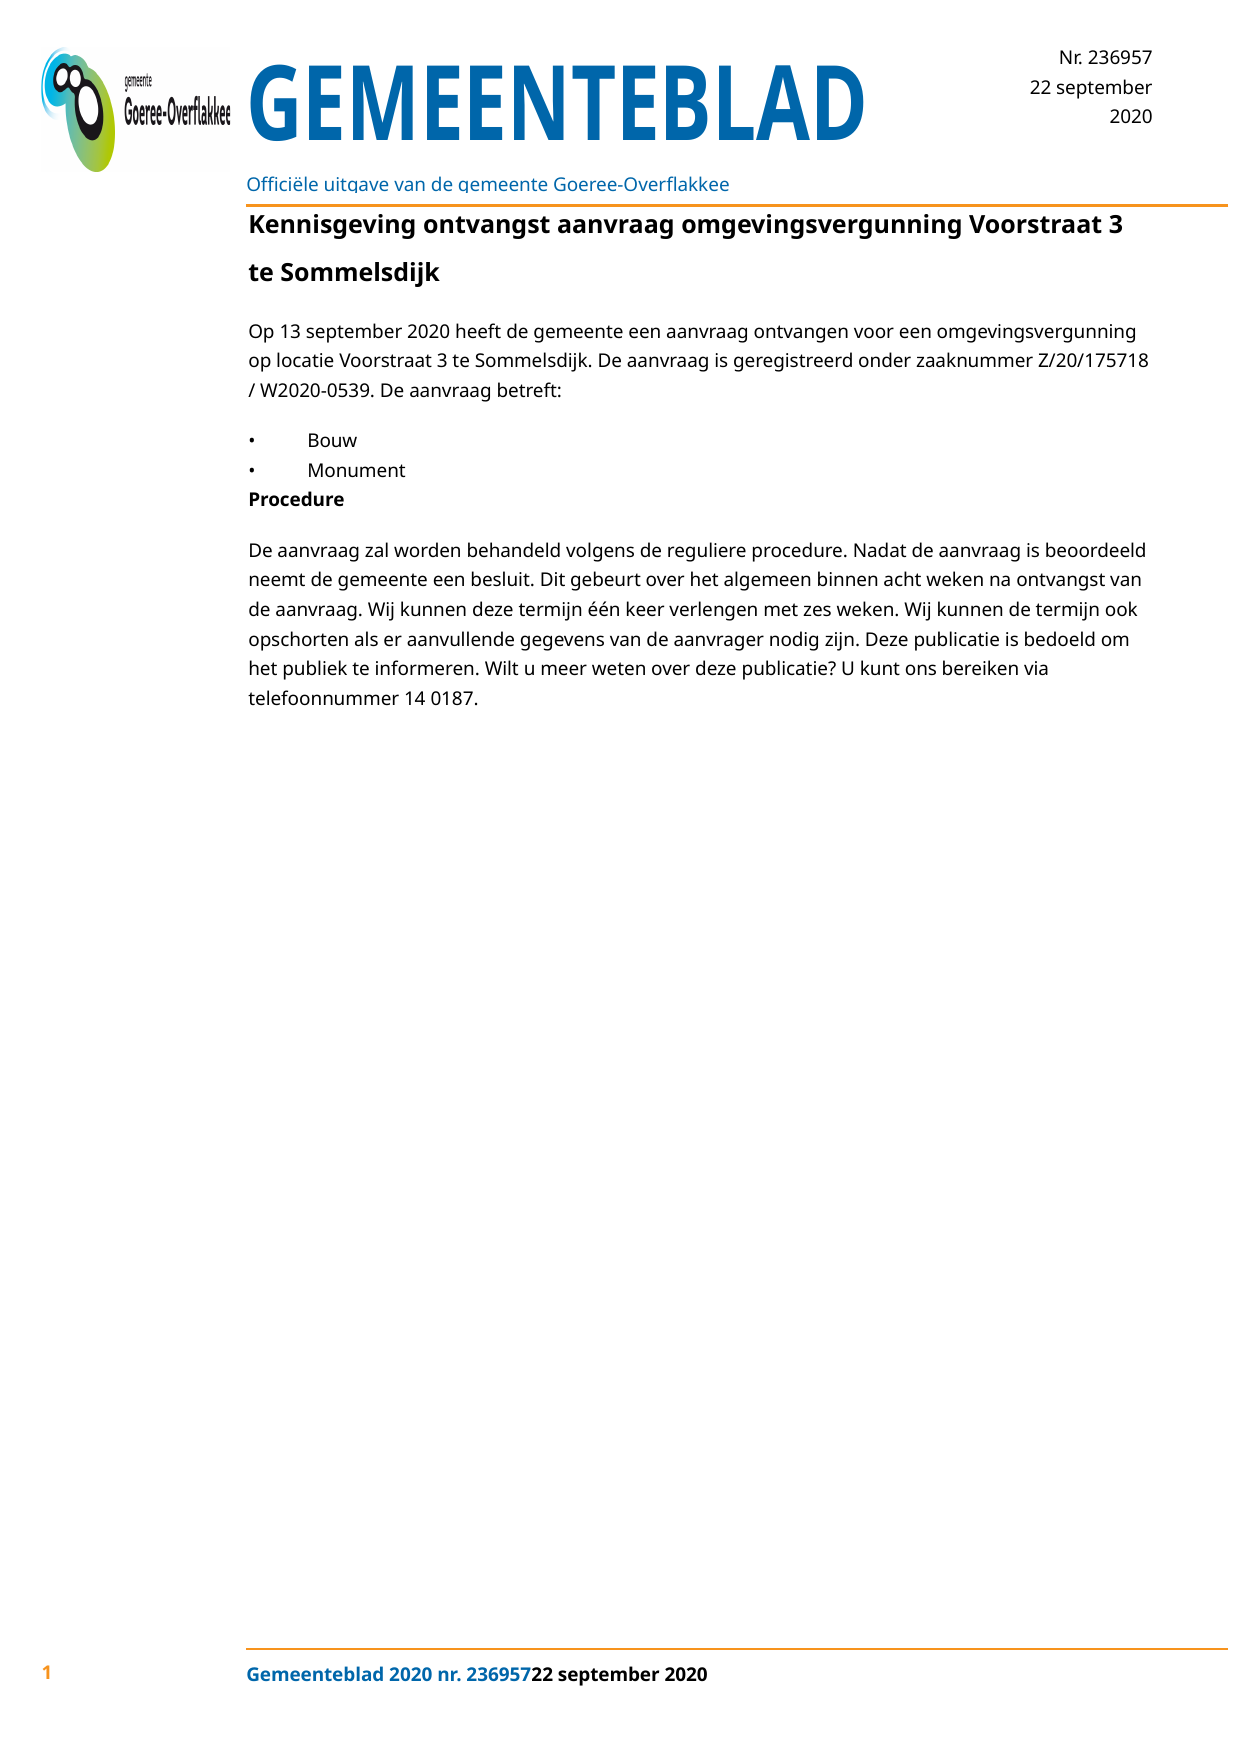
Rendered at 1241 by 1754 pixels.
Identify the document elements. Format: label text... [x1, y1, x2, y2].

picture [41, 47, 231, 172]
list Monument [248, 457, 1152, 483]
text De aanvraag zal worden behandeld volgens de reguliere procedure. Nadat de aanvraag is beoordeeld neemt de gemeente een besluit. Dit gebeurt over het algemeen binnen acht weken na ontvangst van de aanvraag. Wij kunnen deze termijn één keer verlengen met zes weken. Wij kunnen de termijn ook opschorten als er aanvullende gegevens van de aanvrager nodig zijn. Deze publicatie is bedoeld om het publiek te informeren. Wilt u meer weten over deze publicatie? U kunt ons bereiken via telefoonnummer 14 0187. [248, 537, 1152, 711]
list Bouw [248, 427, 1152, 453]
text Kennisgeving ontvangst aanvraag omgevingsvergunning Voorstraat 3 te Sommelsdijk [248, 207, 1152, 288]
text Op 13 september 2020 heeft de gemeente een aanvraag ontvangen voor een omgevingsvergunning op locatie Voorstraat 3 te Sommelsdijk. De aanvraag is geregistreerd onder zaaknummer Z/20/175718 / W2020-0539. De aanvraag betreft: [248, 318, 1152, 403]
text Procedure [248, 487, 1152, 512]
